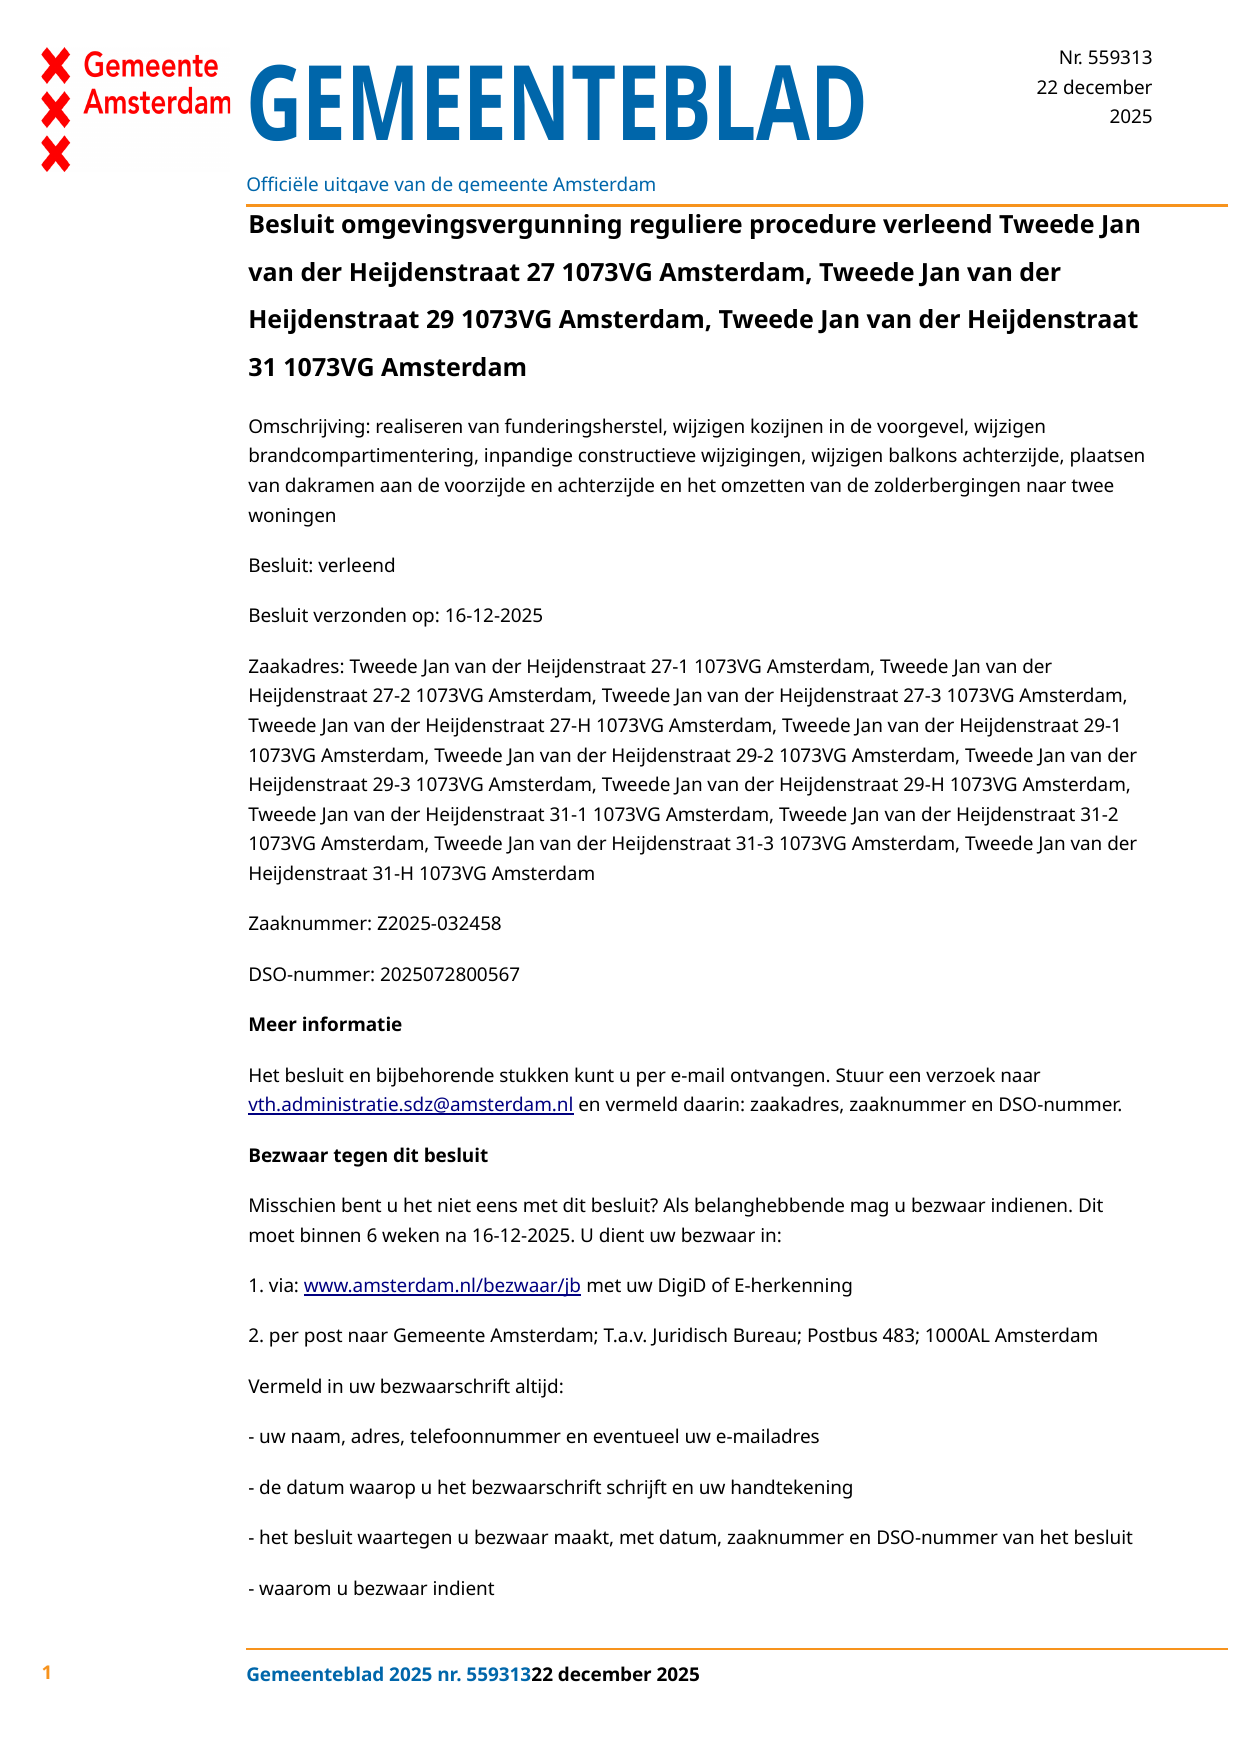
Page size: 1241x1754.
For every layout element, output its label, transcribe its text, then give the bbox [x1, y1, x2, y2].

text Misschien bent u het niet eens met dit besluit? Als belanghebbende mag u bezwaar indienen. Dit moet binnen 6 weken na 16-12-2025. U dient uw bezwaar in: [248, 1192, 1152, 1248]
text Besluit verzonden op: 16-12-2025 [248, 603, 1152, 628]
text Besluit: verleend [248, 552, 1152, 578]
text Meer informatie [248, 1011, 1152, 1037]
text Vermeld in uw bezwaarschrift altijd: [248, 1373, 1152, 1399]
text - waarom u bezwaar indient [248, 1575, 1152, 1601]
text Zaaknummer: Z2025-032458 [248, 911, 1152, 936]
picture [41, 47, 231, 172]
text Besluit omgevingsvergunning reguliere procedure verleend Tweede Jan van der Heijdenstraat 27 1073VG Amsterdam, Tweede Jan van der Heijdenstraat 29 1073VG Amsterdam, Tweede Jan van der Heijdenstraat 31 1073VG Amsterdam [248, 207, 1152, 384]
text - het besluit waartegen u bezwaar maakt, met datum, zaaknummer en DSO-nummer van het besluit [248, 1524, 1152, 1550]
text - uw naam, adres, telefoonnummer en eventueel uw e-mailadres [248, 1423, 1152, 1449]
text Zaakadres: Tweede Jan van der Heijdenstraat 27-1 1073VG Amsterdam, Tweede Jan van der Heijdenstraat 27-2 1073VG Amsterdam, Tweede Jan van der Heijdenstraat 27-3 1073VG Amsterdam, Tweede Jan van der Heijdenstraat 27-H 1073VG Amsterdam, Tweede Jan van der Heijdenstraat 29-1 1073VG Amsterdam, Tweede Jan van der Heijdenstraat 29-2 1073VG Amsterdam, Tweede Jan van der Heijdenstraat 29-3 1073VG Amsterdam, Tweede Jan van der Heijdenstraat 29-H 1073VG Amsterdam, Tweede Jan van der Heijdenstraat 31-1 1073VG Amsterdam, Tweede Jan van der Heijdenstraat 31-2 1073VG Amsterdam, Tweede Jan van der Heijdenstraat 31-3 1073VG Amsterdam, Tweede Jan van der Heijdenstraat 31-H 1073VG Amsterdam [248, 653, 1152, 886]
text 1. via: www.amsterdam.nl/bezwaar/jb met uw DigiD of E-herkenning [248, 1272, 1152, 1298]
text 2. per post naar Gemeente Amsterdam; T.a.v. Juridisch Bureau; Postbus 483; 1000AL Amsterdam [248, 1323, 1152, 1348]
text DSO-nummer: 2025072800567 [248, 961, 1152, 987]
text - de datum waarop u het bezwaarschrift schrijft en uw handtekening [248, 1474, 1152, 1500]
text Omschrijving: realiseren van funderingsherstel, wijzigen kozijnen in de voorgevel, wijzigen brandcompartimentering, inpandige constructieve wijzigingen, wijzigen balkons achterzijde, plaatsen van dakramen aan de voorzijde en achterzijde en het omzetten van de zolderbergingen naar twee woningen [248, 413, 1152, 528]
text Het besluit en bijbehorende stukken kunt u per e-mail ontvangen. Stuur een verzoek naar vth.administratie.sdz@amsterdam.nl en vermeld daarin: zaakadres, zaaknummer en DSO-nummer. [248, 1062, 1152, 1117]
text Bezwaar tegen dit besluit [248, 1142, 1152, 1168]
